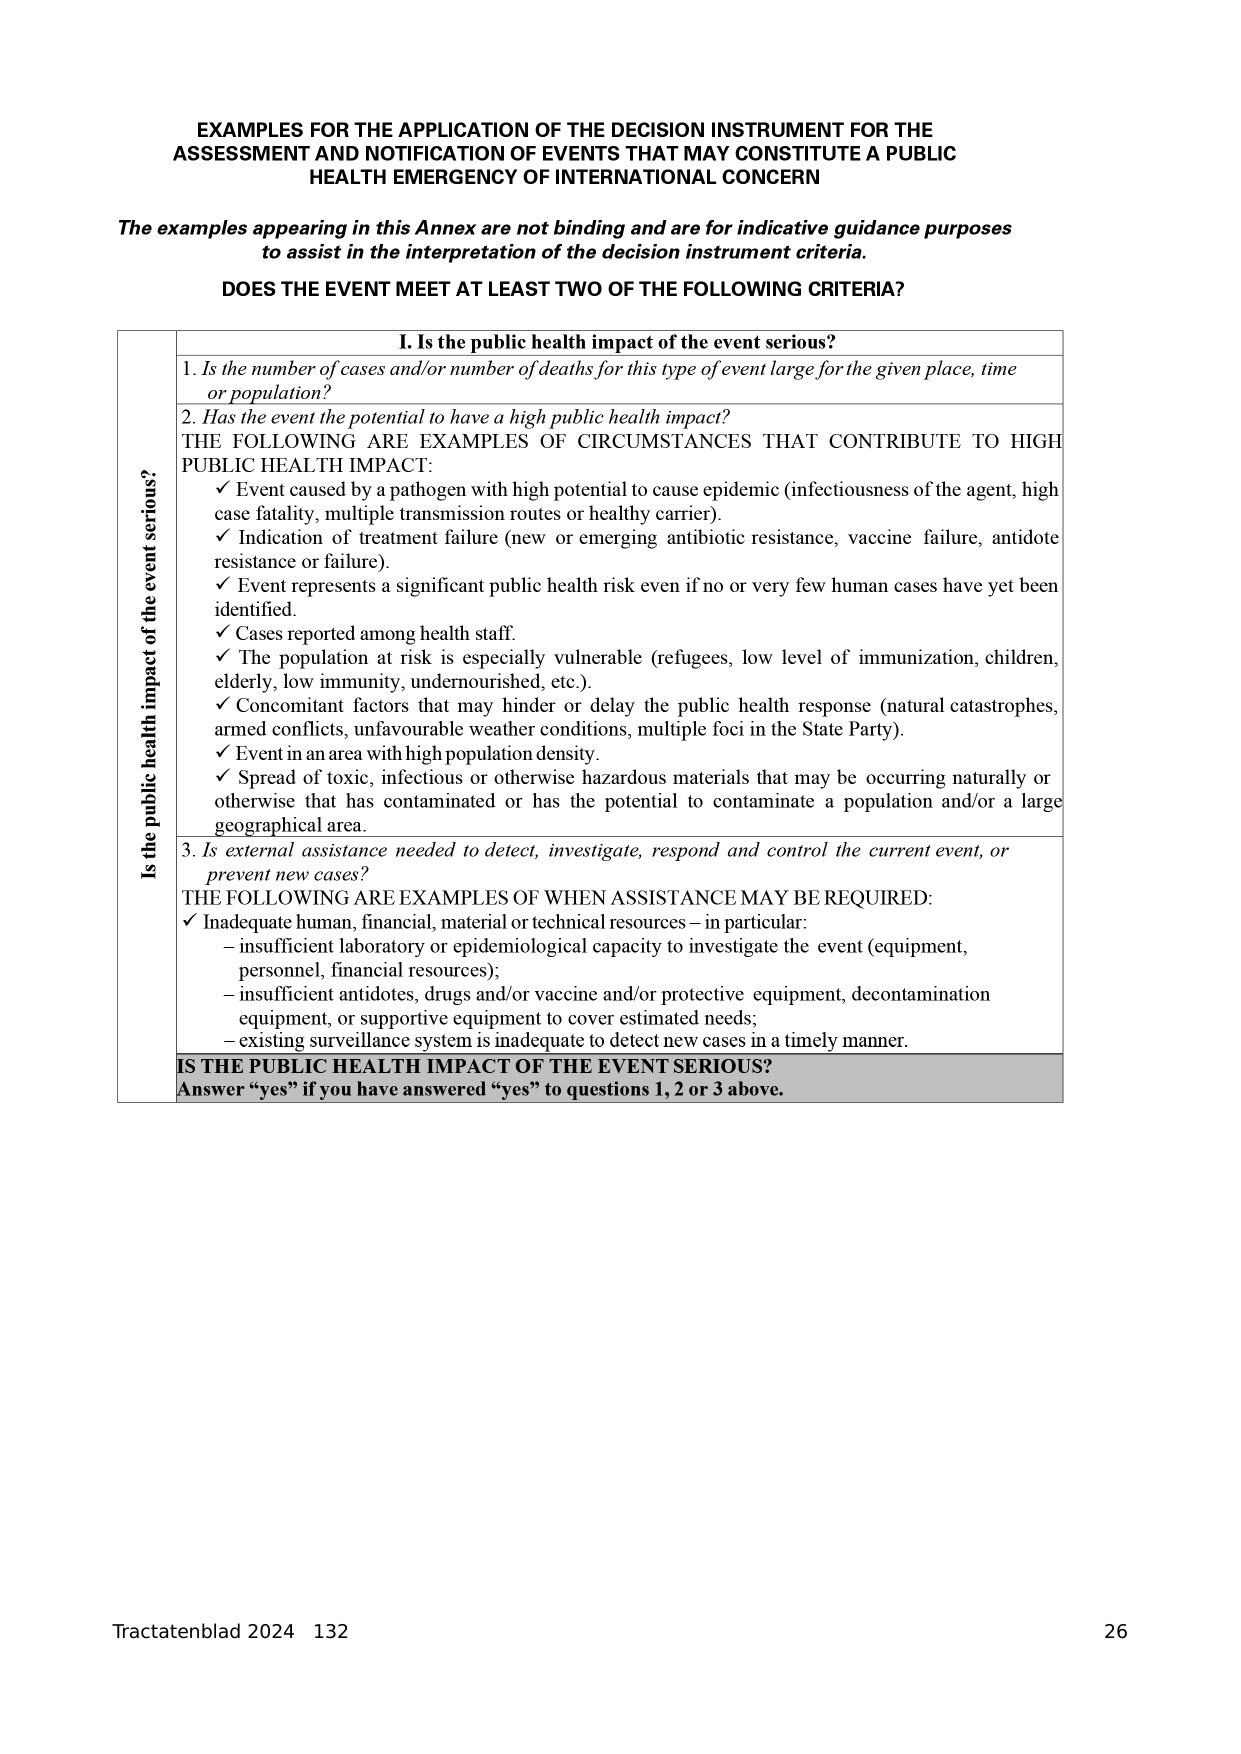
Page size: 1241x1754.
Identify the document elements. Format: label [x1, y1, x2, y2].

picture [112, 116, 1069, 1357]
